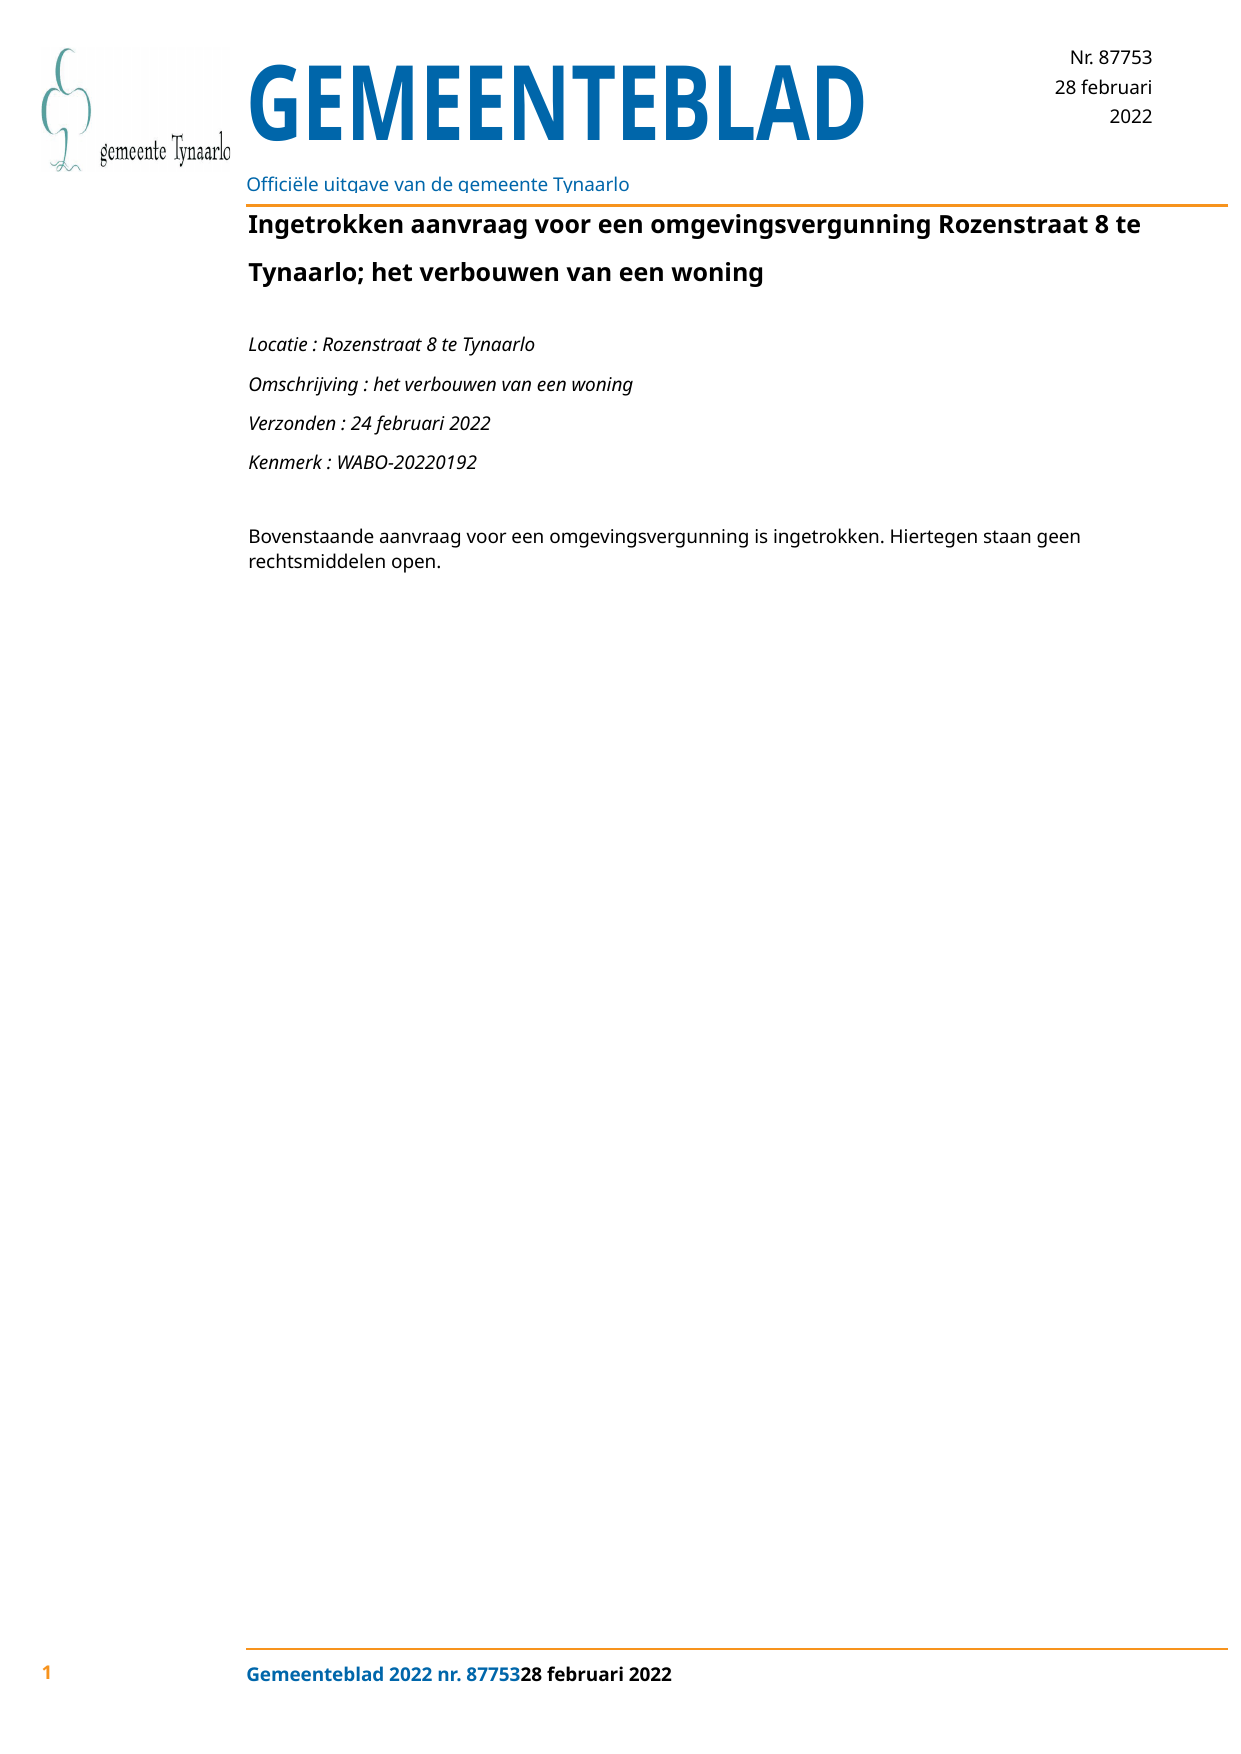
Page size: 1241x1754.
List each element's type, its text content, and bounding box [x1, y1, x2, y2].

text Ingetrokken aanvraag voor een omgevingsvergunning Rozenstraat 8 te Tynaarlo; het verbouwen van een woning [248, 207, 1152, 288]
text Bovenstaande aanvraag voor een omgevingsvergunning is ingetrokken. Hiertegen staan geen rechtsmiddelen open. [248, 523, 1152, 574]
text Verzonden : 24 februari 2022 [248, 410, 1152, 436]
text Omschrijving : het verbouwen van een woning [248, 371, 1152, 396]
text Kenmerk : WABO-20220192 [248, 449, 1152, 475]
text Locatie : Rozenstraat 8 te Tynaarlo [248, 331, 1152, 357]
picture [41, 47, 231, 172]
